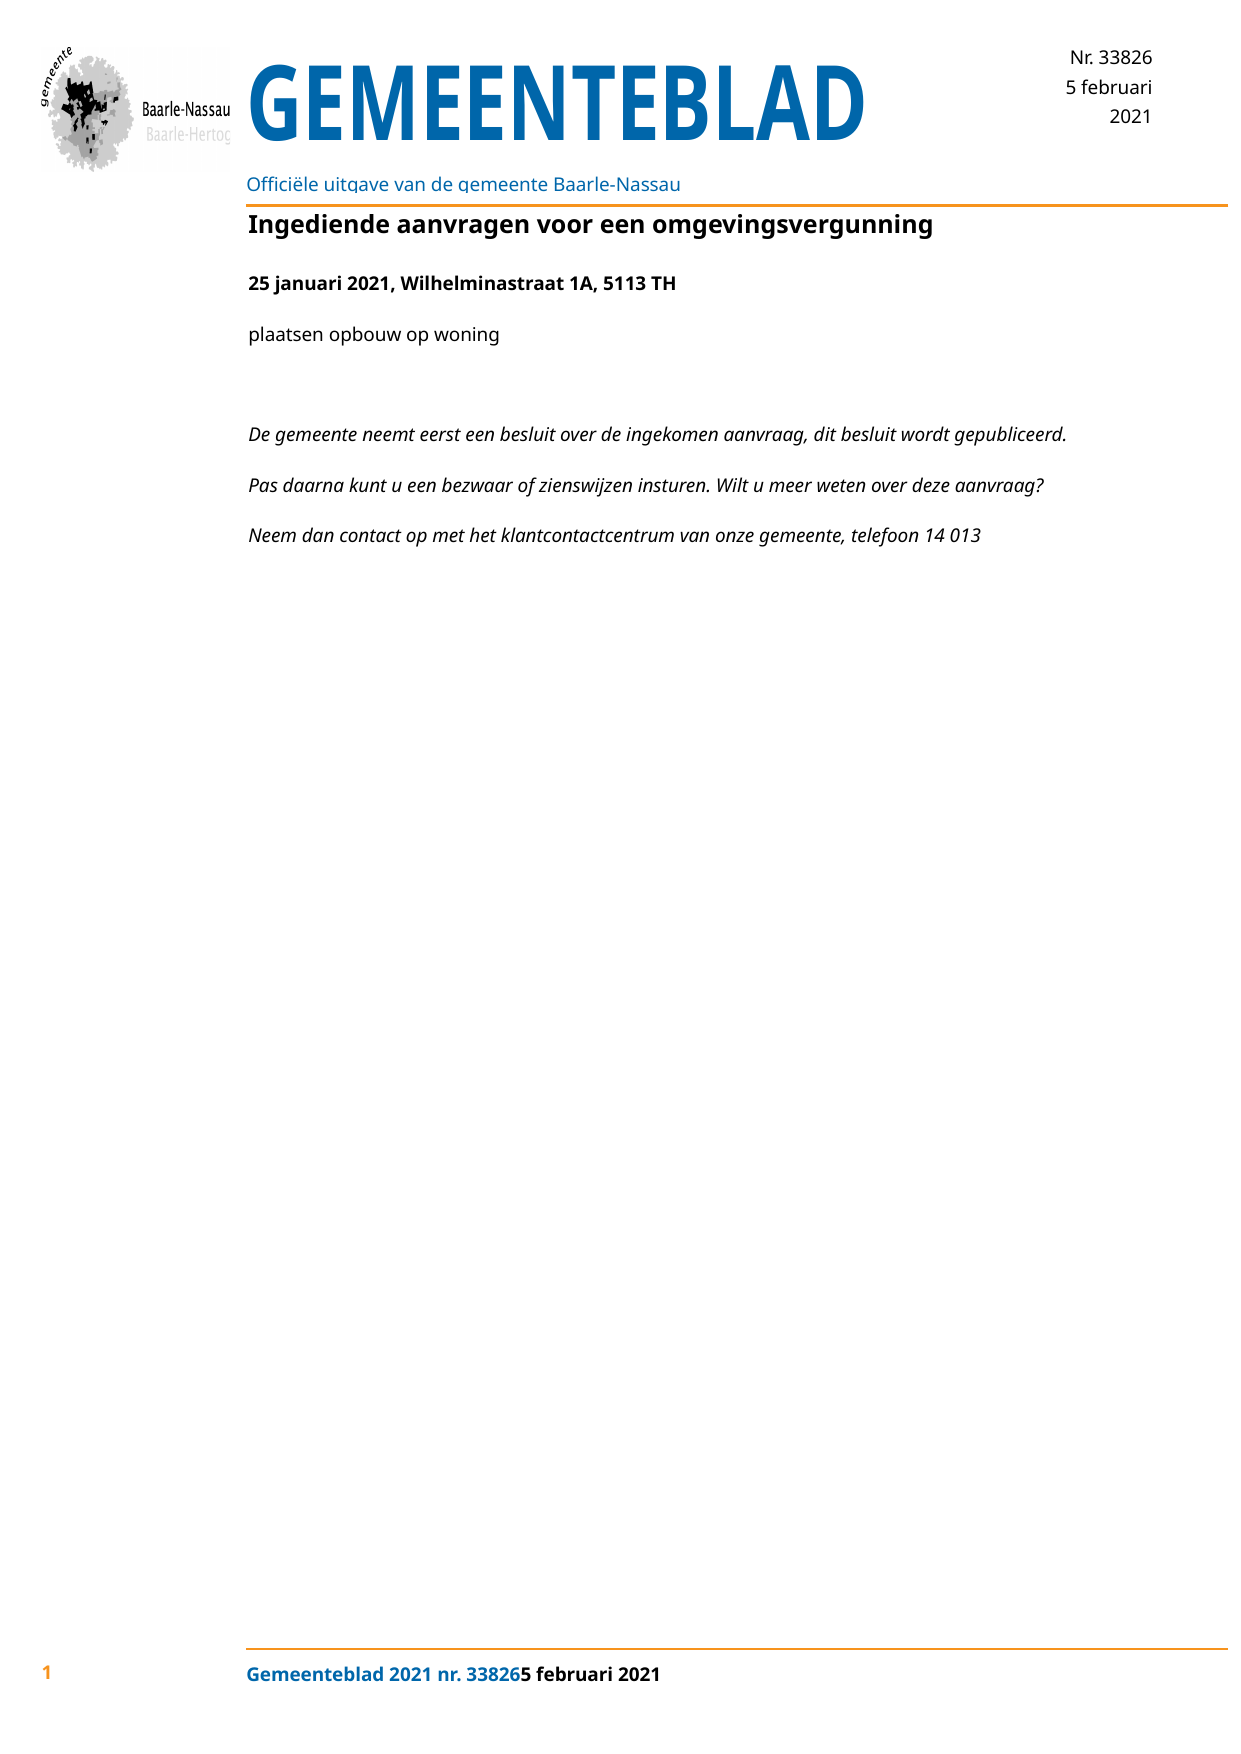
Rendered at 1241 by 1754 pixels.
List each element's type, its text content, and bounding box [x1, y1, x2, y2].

text Ingediende aanvragen voor een omgevingsvergunning [248, 207, 1152, 241]
text De gemeente neemt eerst een besluit over de ingekomen aanvraag, dit besluit wordt gepubliceerd. [248, 422, 1152, 447]
text Neem dan contact op met het klantcontactcentrum van onze gemeente, telefoon 14 013 [248, 522, 1152, 548]
picture [41, 47, 231, 172]
text Pas daarna kunt u een bezwaar of zienswijzen insturen. Wilt u meer weten over deze aanvraag? [248, 472, 1152, 498]
text 25 januari 2021, Wilhelminastraat 1A, 5113 TH [248, 270, 1152, 296]
text plaatsen opbouw op woning [248, 321, 1152, 346]
